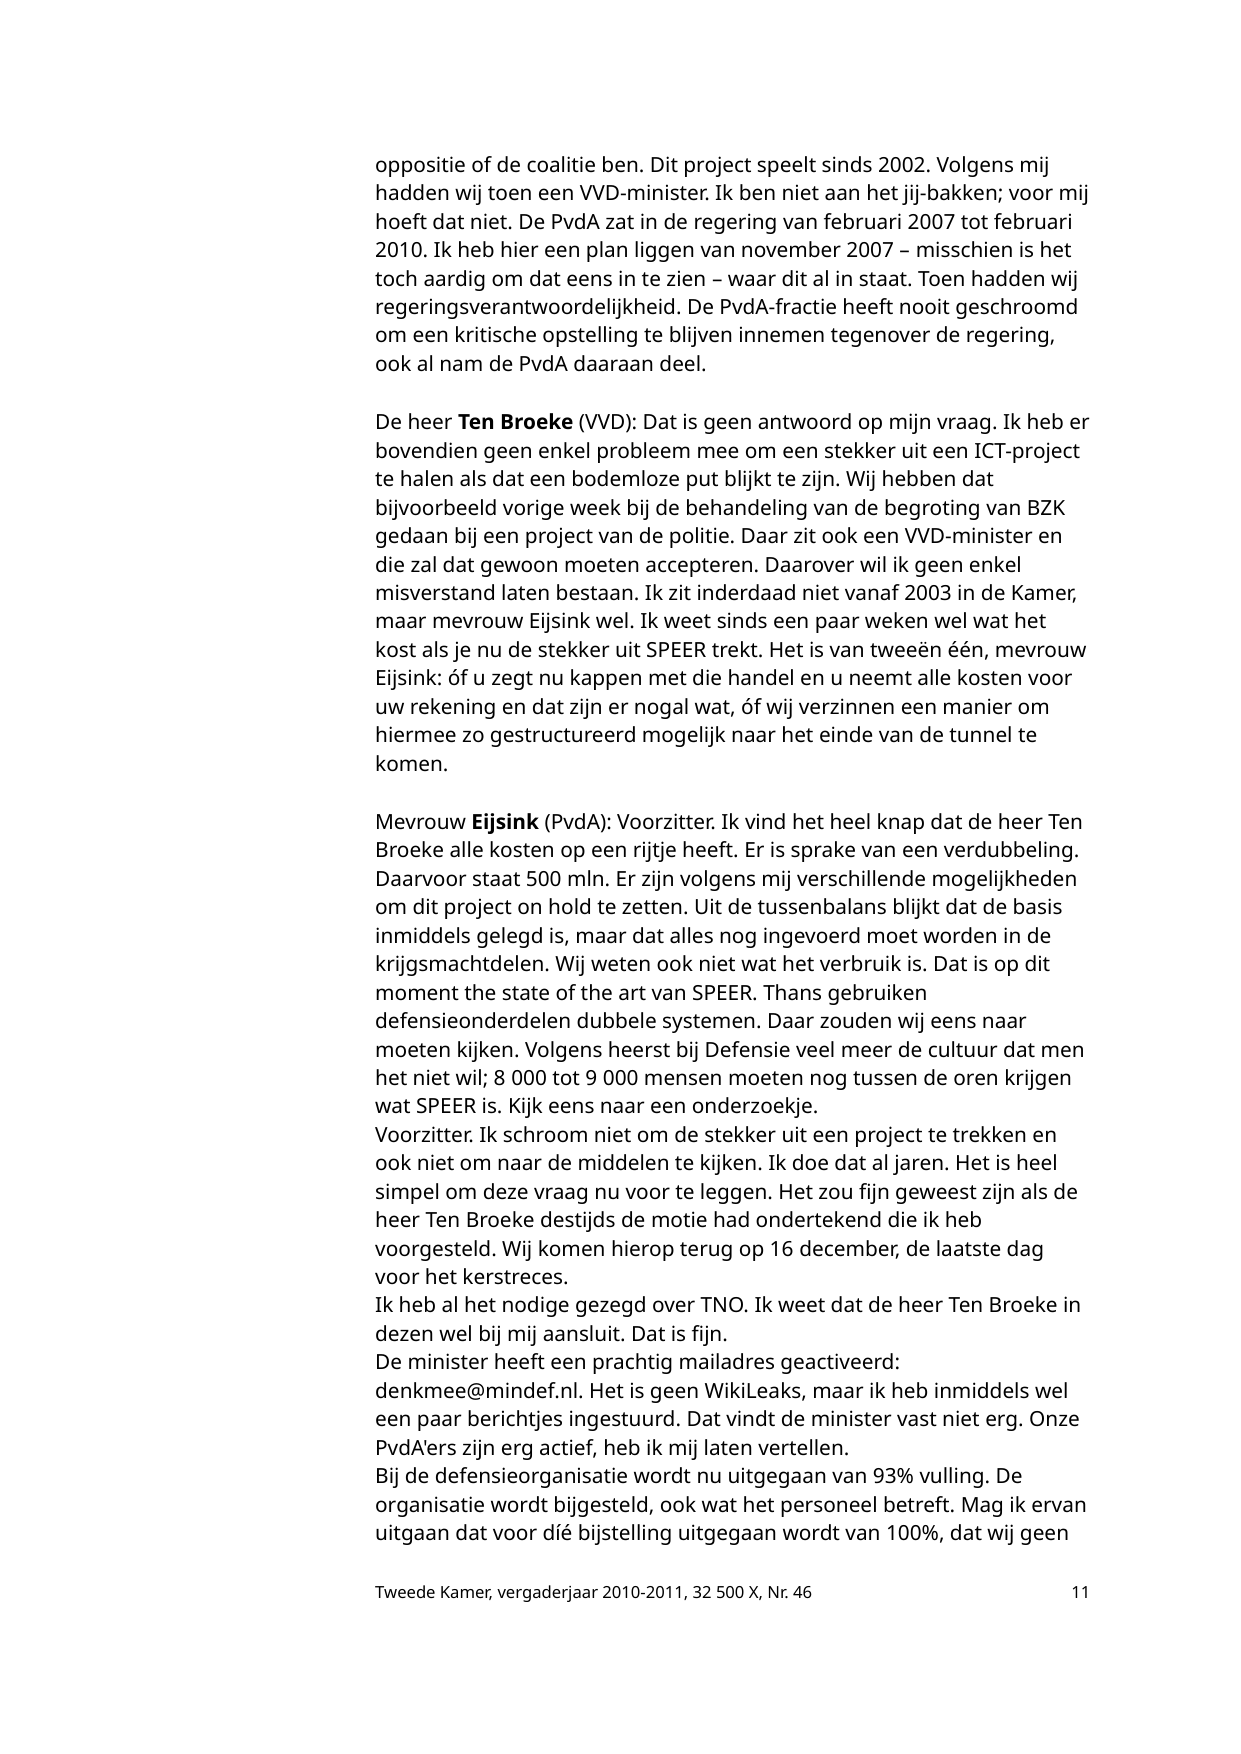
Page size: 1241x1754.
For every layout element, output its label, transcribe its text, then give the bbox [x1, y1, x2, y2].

text Mevrouw Eijsink (PvdA): Voorzitter. Ik vind het heel knap dat de heer Ten Broeke alle kosten op een rijtje heeft. Er is sprake van een verdubbeling. Daarvoor staat 500 mln. Er zijn volgens mij verschillende mogelijkheden om dit project on hold te zetten. Uit de tussenbalans blijkt dat de basis inmiddels gelegd is, maar dat alles nog ingevoerd moet worden in de krijgsmachtdelen. Wij weten ook niet wat het verbruik is. Dat is op dit moment the state of the art van SPEER. Thans gebruiken defensieonderdelen dubbele systemen. Daar zouden wij eens naar moeten kijken. Volgens heerst bij Defensie veel meer de cultuur dat men het niet wil; 8 000 tot 9 000 mensen moeten nog tussen de oren krijgen wat SPEER is. Kijk eens naar een onderzoekje. [375, 807, 1090, 1120]
text oppositie of de coalitie ben. Dit project speelt sinds 2002. Volgens mij hadden wij toen een VVD-minister. Ik ben niet aan het jij-bakken; voor mij hoeft dat niet. De PvdA zat in de regering van februari 2007 tot februari 2010. Ik heb hier een plan liggen van november 2007 – misschien is het toch aardig om dat eens in te zien – waar dit al in staat. Toen hadden wij regeringsverantwoordelijkheid. De PvdA-fractie heeft nooit geschroomd om een kritische opstelling te blijven innemen tegenover de regering, ook al nam de PvdA daaraan deel. [375, 150, 1090, 377]
text De heer Ten Broeke (VVD): Dat is geen antwoord op mijn vraag. Ik heb er bovendien geen enkel probleem mee om een stekker uit een ICT-project te halen als dat een bodemloze put blijkt te zijn. Wij hebben dat bijvoorbeeld vorige week bij de behandeling van de begroting van BZK gedaan bij een project van de politie. Daar zit ook een VVD-minister en die zal dat gewoon moeten accepteren. Daarover wil ik geen enkel misverstand laten bestaan. Ik zit inderdaad niet vanaf 2003 in de Kamer, maar mevrouw Eijsink wel. Ik weet sinds een paar weken wel wat het kost als je nu de stekker uit SPEER trekt. Het is van tweeën één, mevrouw Eijsink: óf u zegt nu kappen met die handel en u neemt alle kosten voor uw rekening en dat zijn er nogal wat, óf wij verzinnen een manier om hiermee zo gestructureerd mogelijk naar het einde van de tunnel te komen. [375, 407, 1090, 777]
text Bij de defensieorganisatie wordt nu uitgegaan van 93% vulling. De organisatie wordt bijgesteld, ook wat het personeel betreft. Mag ik ervan uitgaan dat voor díé bijstelling uitgegaan wordt van 100%, dat wij geen [375, 1461, 1090, 1547]
text Ik heb al het nodige gezegd over TNO. Ik weet dat de heer Ten Broeke in dezen wel bij mij aansluit. Dat is fijn. [375, 1291, 1090, 1347]
text De minister heeft een prachtig mailadres geactiveerd: denkmee@mindef.nl. Het is geen WikiLeaks, maar ik heb inmiddels wel een paar berichtjes ingestuurd. Dat vindt de minister vast niet erg. Onze PvdA'ers zijn erg actief, heb ik mij laten vertellen. [375, 1347, 1090, 1461]
text Voorzitter. Ik schroom niet om de stekker uit een project te trekken en ook niet om naar de middelen te kijken. Ik doe dat al jaren. Het is heel simpel om deze vraag nu voor te leggen. Het zou fijn geweest zijn als de heer Ten Broeke destijds de motie had ondertekend die ik heb voorgesteld. Wij komen hierop terug op 16 december, de laatste dag voor het kerstreces. [375, 1120, 1090, 1291]
